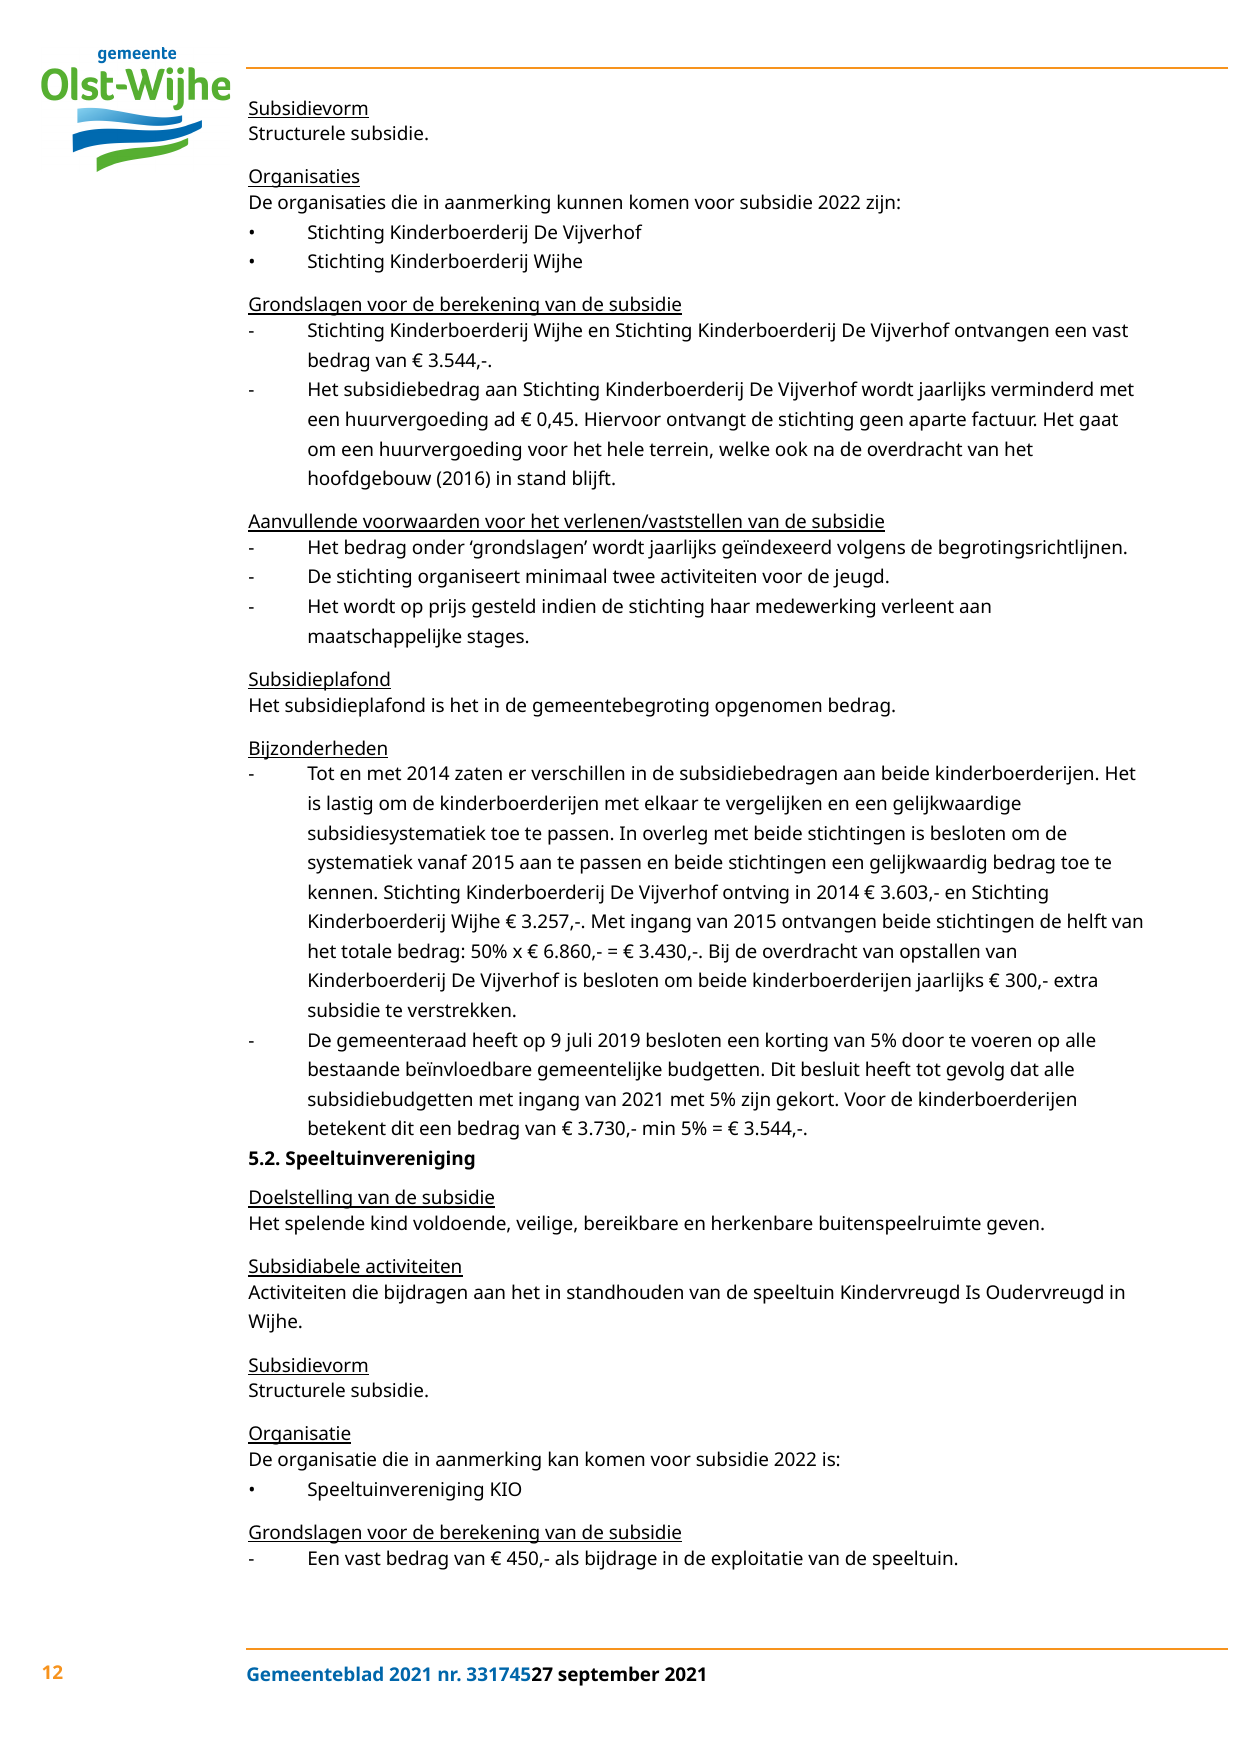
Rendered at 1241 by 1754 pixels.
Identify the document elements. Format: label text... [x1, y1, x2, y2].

text Grondslagen voor de berekening van de subsidie [248, 1519, 1152, 1545]
text Grondslagen voor de berekening van de subsidie [248, 292, 1152, 317]
list Het bedrag onder ‘grondslagen’ wordt jaarlijks geïndexeerd volgens de begrotingsrichtlijnen. [248, 534, 1152, 560]
list Het wordt op prijs gesteld indien de stichting haar medewerking verleent aan maatschappelijke stages. [248, 593, 1152, 649]
list Het subsidiebedrag aan Stichting Kinderboerderij De Vijverhof wordt jaarlijks verminderd met een huurvergoeding ad € 0,45. Hiervoor ontvangt de stichting geen aparte factuur. Het gaat om een huurvergoeding voor het hele terrein, welke ook na de overdracht van het hoofdgebouw (2016) in stand blijft. [248, 377, 1152, 491]
text Subsidieplafond [248, 666, 1152, 692]
text Organisatie [248, 1421, 1152, 1446]
text Structurele subsidie. [248, 121, 1152, 146]
list Stichting Kinderboerderij Wijhe en Stichting Kinderboerderij De Vijverhof ontvangen een vast bedrag van € 3.544,-. [248, 317, 1152, 373]
text Structurele subsidie. [248, 1377, 1152, 1403]
list Stichting Kinderboerderij Wijhe [248, 248, 1152, 274]
text De organisatie die in aanmerking kan komen voor subsidie 2022 is: [248, 1446, 1152, 1472]
text Subsidiabele activiteiten [248, 1253, 1152, 1279]
text Het subsidieplafond is het in de gemeentebegroting opgenomen bedrag. [248, 692, 1152, 717]
text Activiteiten die bijdragen aan het in standhouden van de speeltuin Kindervreugd Is Oudervreugd in Wijhe. [248, 1279, 1152, 1334]
list Speeltuinvereniging KIO [248, 1476, 1152, 1502]
text Organisaties [248, 164, 1152, 189]
text Subsidievorm [248, 95, 1152, 121]
text De organisaties die in aanmerking kunnen komen voor subsidie 2022 zijn: [248, 189, 1152, 215]
text Subsidievorm [248, 1352, 1152, 1377]
text Aanvullende voorwaarden voor het verlenen/vaststellen van de subsidie [248, 508, 1152, 534]
list Tot en met 2014 zaten er verschillen in de subsidiebedragen aan beide kinderboerderijen. Het is lastig om de kinderboerderijen met elkaar te vergelijken en een gelijkwaardige subsidiesystematiek toe te passen. In overleg met beide stichtingen is besloten om de systematiek vanaf 2015 aan te passen en beide stichtingen een gelijkwaardig bedrag toe te kennen. Stichting Kinderboerderij De Vijverhof ontving in 2014 € 3.603,- en Stichting Kinderboerderij Wijhe € 3.257,-. Met ingang van 2015 ontvangen beide stichtingen de helft van het totale bedrag: 50% x € 6.860,- = € 3.430,-. Bij de overdracht van opstallen van Kinderboerderij De Vijverhof is besloten om beide kinderboerderijen jaarlijks € 300,- extra subsidie te verstrekken. [248, 761, 1152, 1023]
picture [41, 47, 231, 172]
text 5.2. Speeltuinvereniging [248, 1145, 1152, 1171]
text Doelstelling van de subsidie [248, 1184, 1152, 1210]
text Bijzonderheden [248, 735, 1152, 761]
list Stichting Kinderboerderij De Vijverhof [248, 219, 1152, 245]
text Het spelende kind voldoende, veilige, bereikbare en herkenbare buitenspeelruimte geven. [248, 1210, 1152, 1236]
list De gemeenteraad heeft op 9 juli 2019 besloten een korting van 5% door te voeren op alle bestaande beïnvloedbare gemeentelijke budgetten. Dit besluit heeft tot gevolg dat alle subsidiebudgetten met ingang van 2021 met 5% zijn gekort. Voor de kinderboerderijen betekent dit een bedrag van € 3.730,- min 5% = € 3.544,-. [248, 1027, 1152, 1141]
list Een vast bedrag van € 450,- als bijdrage in de exploitatie van de speeltuin. [248, 1545, 1152, 1571]
list De stichting organiseert minimaal twee activiteiten voor de jeugd. [248, 564, 1152, 589]
